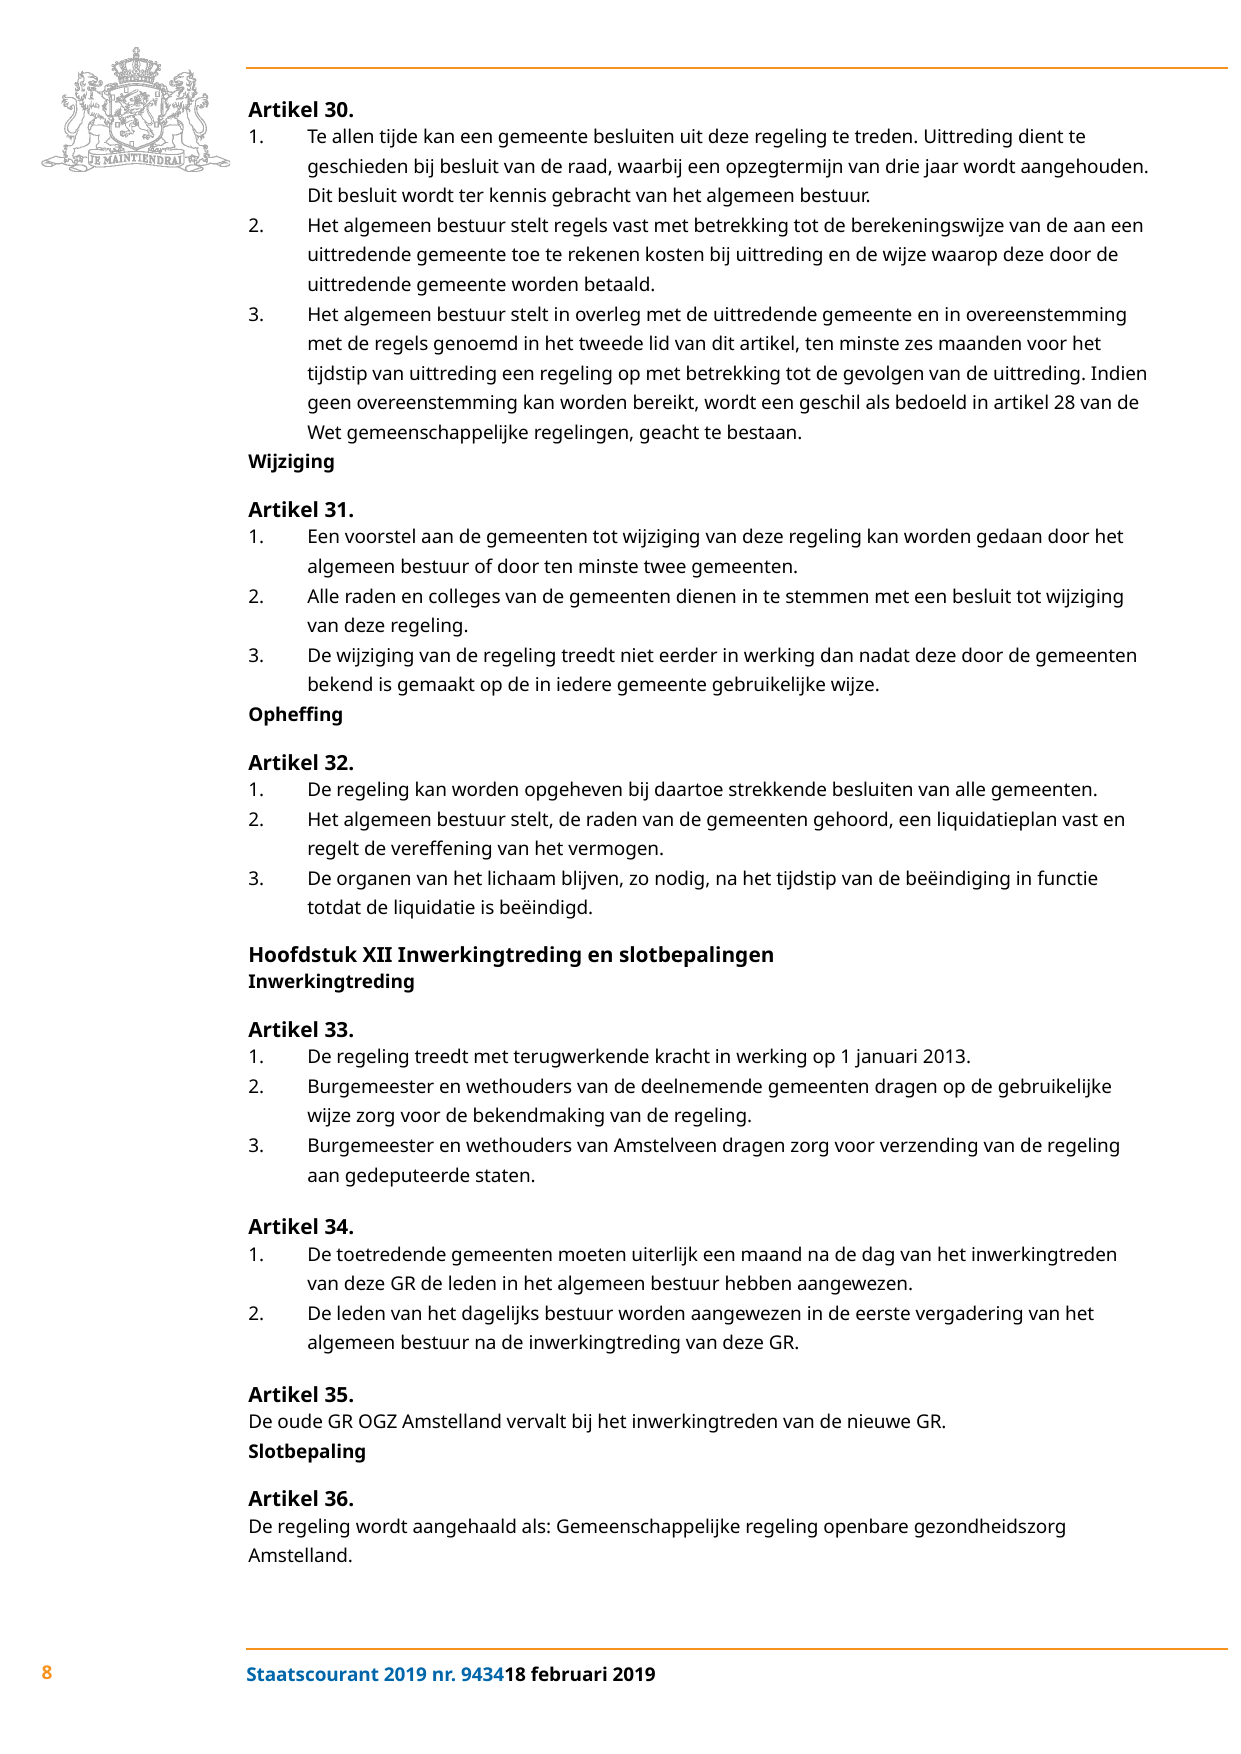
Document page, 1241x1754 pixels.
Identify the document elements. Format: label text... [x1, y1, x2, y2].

text Artikel 31. [248, 495, 1152, 524]
text Opheffing [248, 701, 1152, 727]
list Een voorstel aan de gemeenten tot wijziging van deze regeling kan worden gedaan door het algemeen bestuur of door ten minste twee gemeenten. [248, 524, 1152, 579]
list De leden van het dagelijks bestuur worden aangewezen in de eerste vergadering van het algemeen bestuur na de inwerkingtreding van deze GR. [248, 1300, 1152, 1355]
text Artikel 35. [248, 1380, 1152, 1408]
text De oude GR OGZ Amstelland vervalt bij het inwerkingtreden van de nieuwe GR. [248, 1408, 1152, 1434]
list Burgemeester en wethouders van de deelnemende gemeenten dragen op de gebruikelijke wijze zorg voor de bekendmaking van de regeling. [248, 1073, 1152, 1128]
text Inwerkingtreding [248, 968, 1152, 994]
list De toetredende gemeenten moeten uiterlijk een maand na de dag van het inwerkingtreden van deze GR de leden in het algemeen bestuur hebben aangewezen. [248, 1241, 1152, 1296]
text Hoofdstuk XII Inwerkingtreding en slotbepalingen [248, 940, 1152, 968]
list Te allen tijde kan een gemeente besluiten uit deze regeling te treden. Uittreding dient te geschieden bij besluit van de raad, waarbij een opzegtermijn van drie jaar wordt aangehouden. Dit besluit wordt ter kennis gebracht van het algemeen bestuur. [248, 123, 1152, 208]
picture [41, 47, 231, 172]
list Het algemeen bestuur stelt regels vast met betrekking tot de berekeningswijze van de aan een uittredende gemeente toe te rekenen kosten bij uittreding en de wijze waarop deze door de uittredende gemeente worden betaald. [248, 212, 1152, 297]
text De regeling wordt aangehaald als: Gemeenschappelijke regeling openbare gezondheidszorg Amstelland. [248, 1513, 1152, 1568]
list Alle raden en colleges van de gemeenten dienen in te stemmen met een besluit tot wijziging van deze regeling. [248, 583, 1152, 638]
text Slotbepaling [248, 1438, 1152, 1464]
text Wijziging [248, 449, 1152, 474]
list Het algemeen bestuur stelt in overleg met de uittredende gemeente en in overeenstemming met de regels genoemd in het tweede lid van dit artikel, ten minste zes maanden voor het tijdstip van uittreding een regeling op met betrekking tot de gevolgen van de uittreding. Indien geen overeenstemming kan worden bereikt, wordt een geschil als bedoeld in artikel 28 van de Wet gemeenschappelijke regelingen, geacht te bestaan. [248, 301, 1152, 445]
text Artikel 33. [248, 1015, 1152, 1043]
list Het algemeen bestuur stelt, de raden van de gemeenten gehoord, een liquidatieplan vast en regelt de vereffening van het vermogen. [248, 806, 1152, 861]
text Artikel 32. [248, 748, 1152, 776]
list De regeling treedt met terugwerkende kracht in werking op 1 januari 2013. [248, 1043, 1152, 1069]
text Artikel 30. [248, 95, 1152, 123]
list De organen van het lichaam blijven, zo nodig, na het tijdstip van de beëindiging in functie totdat de liquidatie is beëindigd. [248, 865, 1152, 920]
list De regeling kan worden opgeheven bij daartoe strekkende besluiten van alle gemeenten. [248, 776, 1152, 802]
text Artikel 34. [248, 1212, 1152, 1241]
text Artikel 36. [248, 1484, 1152, 1513]
list Burgemeester en wethouders van Amstelveen dragen zorg voor verzending van de regeling aan gedeputeerde staten. [248, 1132, 1152, 1188]
list De wijziging van de regeling treedt niet eerder in werking dan nadat deze door de gemeenten bekend is gemaakt op de in iedere gemeente gebruikelijke wijze. [248, 642, 1152, 697]
